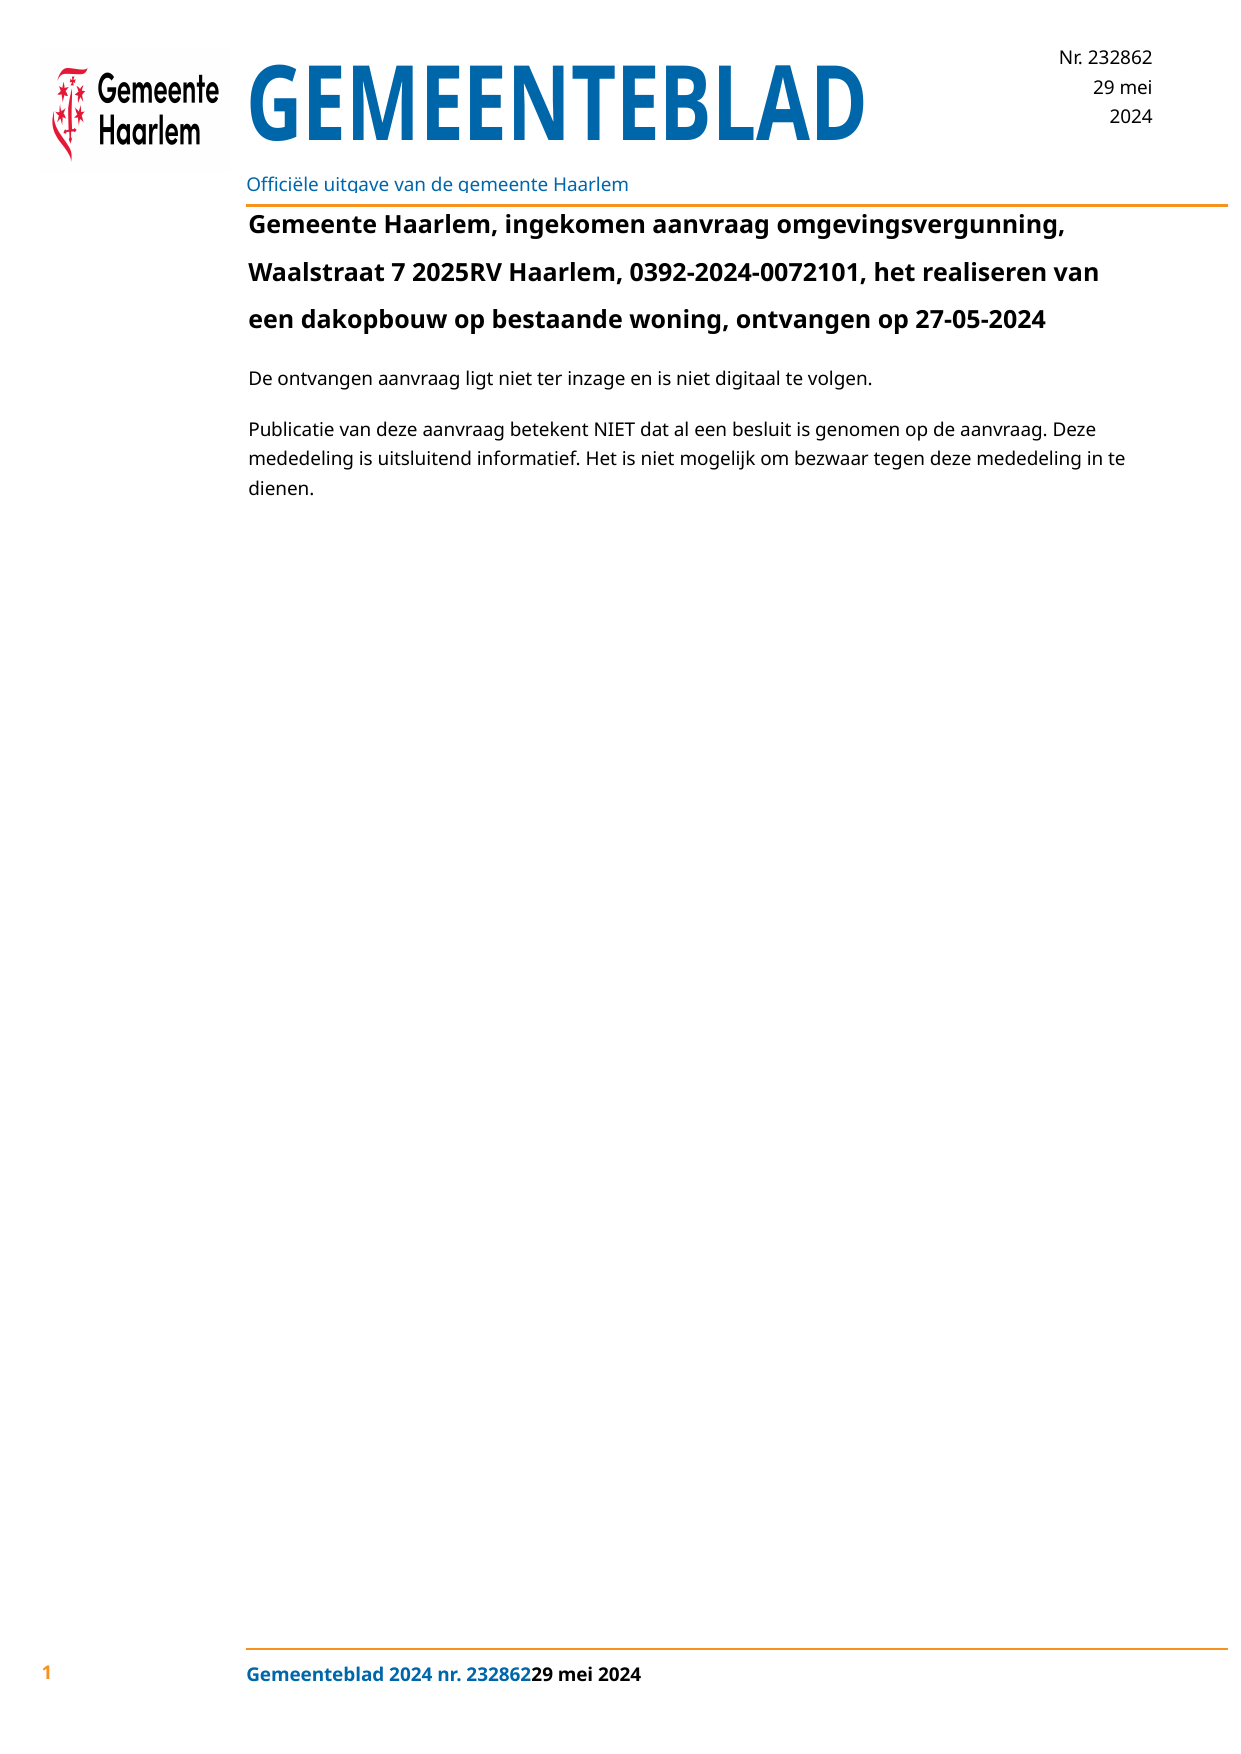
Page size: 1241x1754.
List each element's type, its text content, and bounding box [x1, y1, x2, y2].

picture [41, 47, 231, 172]
text De ontvangen aanvraag ligt niet ter inzage en is niet digitaal te volgen. [248, 366, 1152, 391]
text Gemeente Haarlem, ingekomen aanvraag omgevingsvergunning, Waalstraat 7 2025RV Haarlem, 0392-2024-0072101, het realiseren van een dakopbouw op bestaande woning, ontvangen op 27-05-2024 [248, 207, 1152, 336]
text Publicatie van deze aanvraag betekent NIET dat al een besluit is genomen op de aanvraag. Deze mededeling is uitsluitend informatief. Het is niet mogelijk om bezwaar tegen deze mededeling in te dienen. [248, 416, 1152, 501]
